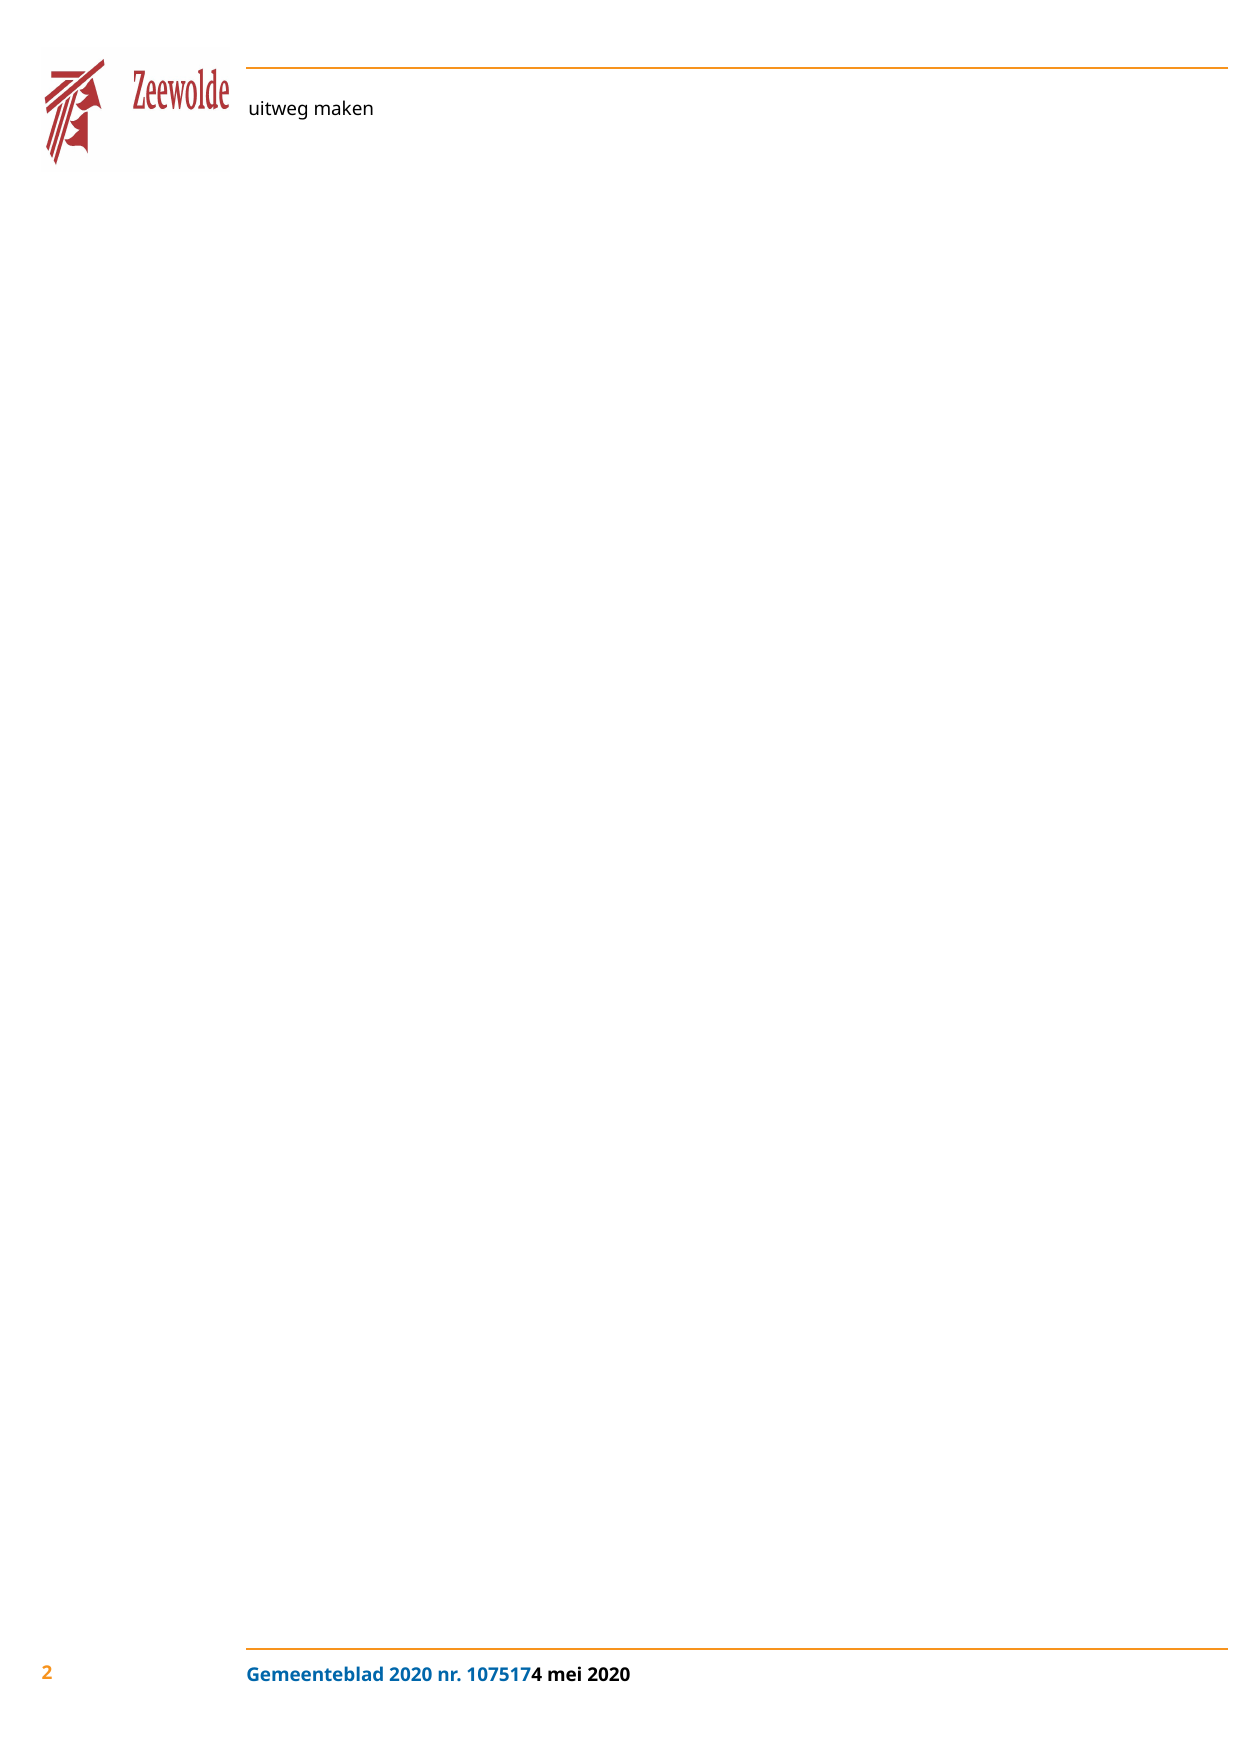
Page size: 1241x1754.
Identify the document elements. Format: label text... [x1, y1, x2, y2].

picture [41, 47, 231, 172]
text uitweg maken [248, 95, 1152, 121]
